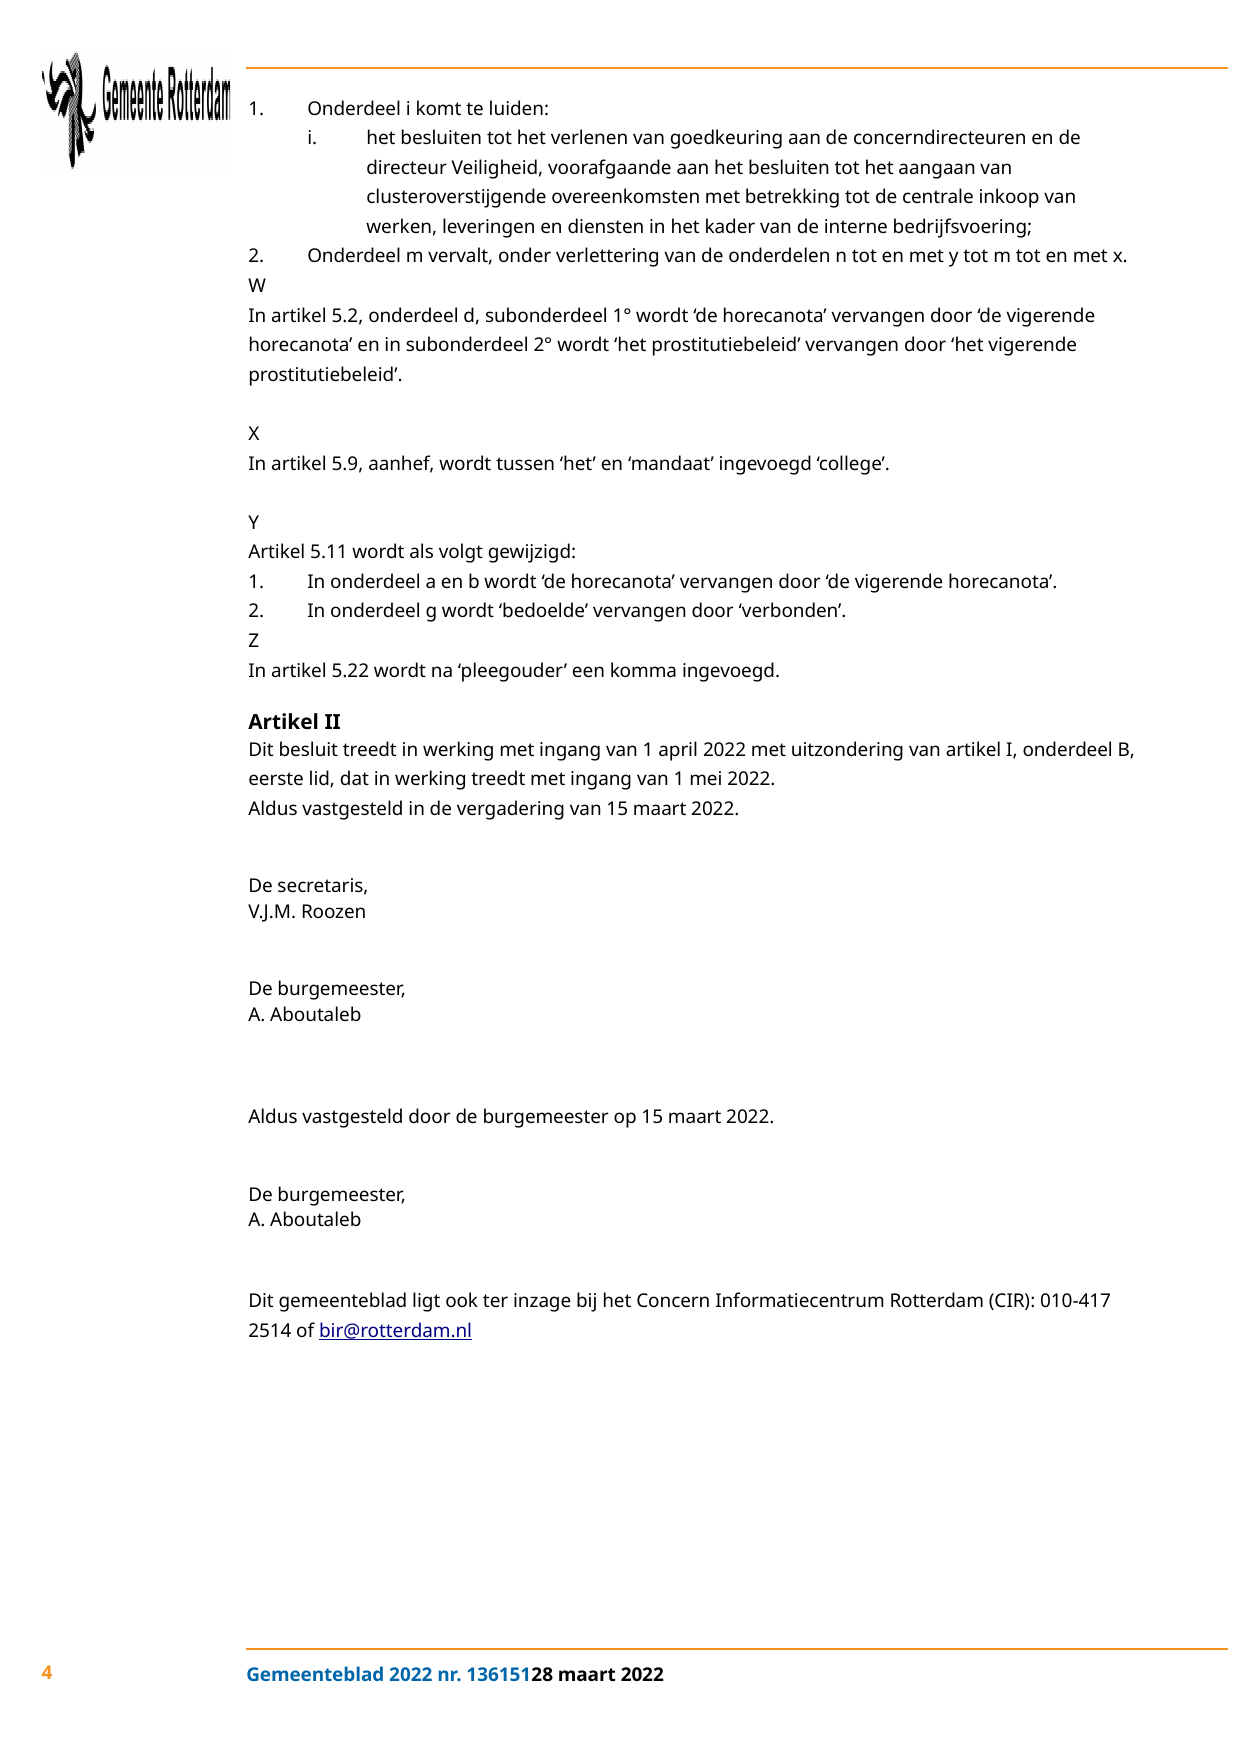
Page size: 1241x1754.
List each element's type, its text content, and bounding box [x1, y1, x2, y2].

list In onderdeel g wordt ‘bedoelde’ vervangen door ‘verbonden’. [248, 598, 1152, 623]
text Y [248, 509, 1152, 535]
text De secretaris, [248, 872, 1152, 898]
text In artikel 5.9, aanhef, wordt tussen ‘het’ en ‘mandaat’ ingevoegd ‘college’. [248, 450, 1152, 476]
text A. Aboutaleb [248, 1207, 1152, 1232]
text X [248, 420, 1152, 446]
text In artikel 5.22 wordt na ‘pleegouder’ een komma ingevoegd. [248, 657, 1152, 683]
text In artikel 5.2, onderdeel d, subonderdeel 1° wordt ‘de horecanota’ vervangen door ‘de vigerende horecanota’ en in subonderdeel 2° wordt ‘het prostitutiebeleid’ vervangen door ‘het vigerende prostitutiebeleid’. [248, 302, 1152, 387]
text Aldus vastgesteld door de burgemeester op 15 maart 2022. [248, 1104, 1152, 1129]
text V.J.M. Roozen [248, 898, 1152, 923]
text De burgemeester, [248, 975, 1152, 1001]
text Z [248, 627, 1152, 653]
list Onderdeel m vervalt, onder verlettering van de onderdelen n tot en met y tot m tot en met x. [248, 243, 1152, 268]
text A. Aboutaleb [248, 1001, 1152, 1026]
text Aldus vastgesteld in de vergadering van 15 maart 2022. [248, 795, 1152, 821]
text Dit gemeenteblad ligt ook ter inzage bij het Concern Informatiecentrum Rotterdam (CIR): 010-417 2514 of bir@rotterdam.nl [248, 1287, 1152, 1342]
list Onderdeel i komt te luiden: [248, 95, 1152, 121]
picture [41, 47, 231, 172]
text Dit besluit treedt in werking met ingang van 1 april 2022 met uitzondering van artikel I, onderdeel B, eerste lid, dat in werking treedt met ingang van 1 mei 2022. [248, 736, 1152, 791]
text De burgemeester, [248, 1181, 1152, 1207]
text Artikel II [248, 707, 1152, 736]
text W [248, 272, 1152, 298]
list het besluiten tot het verlenen van goedkeuring aan de concerndirecteuren en de directeur Veiligheid, voorafgaande aan het besluiten tot het aangaan van clusteroverstijgende overeenkomsten met betrekking tot de centrale inkoop van werken, leveringen en diensten in het kader van de interne bedrijfsvoering; [307, 124, 1152, 239]
text Artikel 5.11 wordt als volgt gewijzigd: [248, 538, 1152, 564]
list In onderdeel a en b wordt ‘de horecanota’ vervangen door ‘de vigerende horecanota’. [248, 568, 1152, 594]
